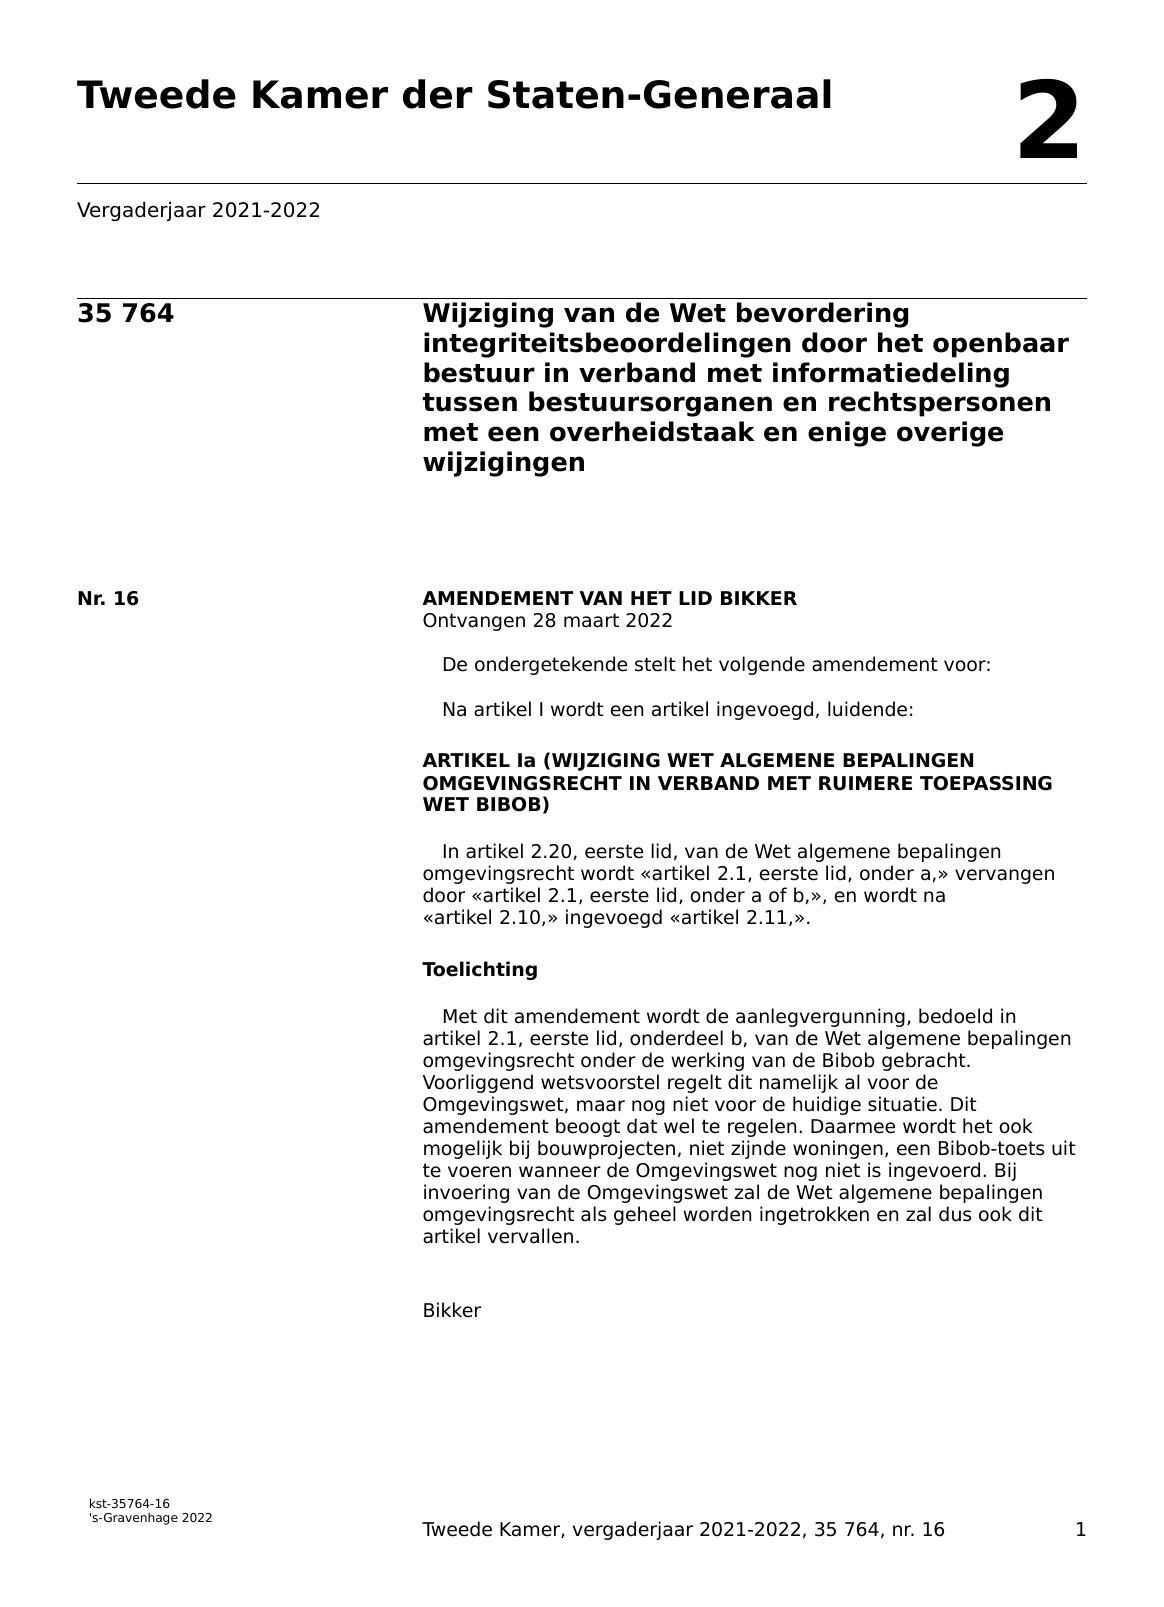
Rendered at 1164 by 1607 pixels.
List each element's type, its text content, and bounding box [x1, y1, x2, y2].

subtitle 35 764 Wijziging van de Wet bevordering integriteitsbeoordelingen door het openbaar bestuur in verband met informatiedeling tussen bestuursorganen en rechtspersonen met een overheidstaak en enige overige wijzigingen [77, 299, 1087, 477]
table_header 2 [886, 59, 1087, 183]
text Ontvangen 28 maart 2022 [422, 610, 1087, 632]
table_cell Vergaderjaar 2021-2022 [77, 184, 1087, 298]
text Na artikel I wordt een artikel ingevoegd, luidende: [422, 698, 1087, 720]
text Met dit amendement wordt de aanlegvergunning, bedoeld in artikel 2.1, eerste lid, onderdeel b, van de Wet algemene bepalingen omgevingsrecht onder de werking van de Bibob gebracht. Voorliggend wetsvoorstel regelt dit namelijk al voor de Omgevingswet, maar nog niet voor de huidige situatie. Dit amendement beoogt dat wel te regelen. Daarmee wordt het ook mogelijk bij bouwprojecten, niet zijnde woningen, een Bibob-toets uit te voeren wanneer de Omgevingswet nog niet is ingevoerd. Bij invoering van de Omgevingswet zal de Wet algemene bepalingen omgevingsrecht als geheel worden ingetrokken en zal dus ook dit artikel vervallen. [422, 1006, 1087, 1248]
subtitle ARTIKEL Ia (WIJZIGING WET ALGEMENE BEPALINGEN OMGEVINGSRECHT IN VERBAND MET RUIMERE TOEPASSING WET BIBOB) [422, 750, 1087, 816]
text Bikker [422, 1278, 1087, 1322]
text De ondergetekende stelt het volgende amendement voor: [422, 654, 1087, 676]
subtitle Nr. 16 AMENDEMENT VAN HET LID BIKKER [77, 588, 1087, 610]
text kst-35764-16 [88, 1497, 323, 1511]
subtitle Toelichting [422, 959, 1087, 981]
table_header Tweede Kamer der Staten-Generaal [77, 59, 886, 183]
text In artikel 2.20, eerste lid, van de Wet algemene bepalingen omgevingsrecht wordt «artikel 2.1, eerste lid, onder a,» vervangen door «artikel 2.1, eerste lid, onder a of b,», en wordt na «artikel 2.10,» ingevoegd «artikel 2.11,». [422, 841, 1087, 929]
text 's-Gravenhage 2022 [88, 1511, 323, 1525]
